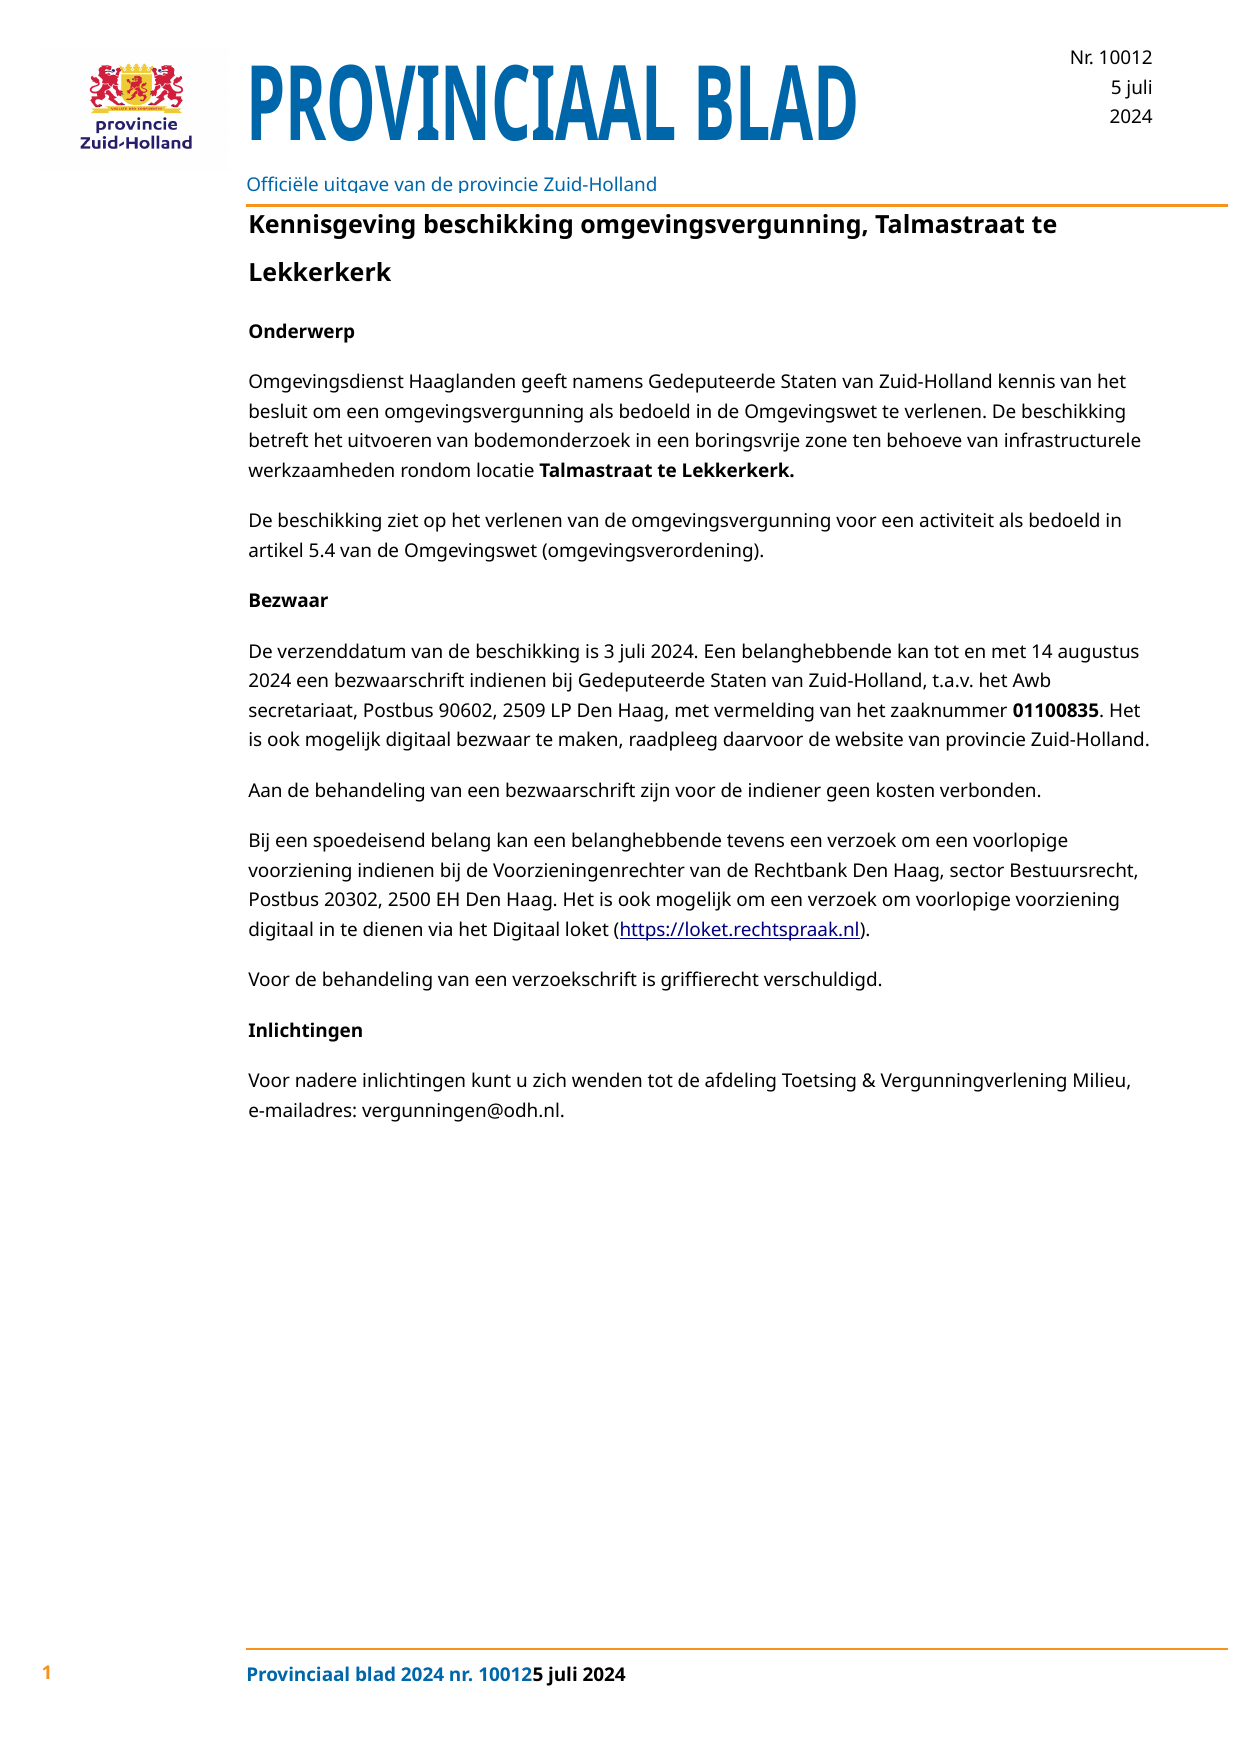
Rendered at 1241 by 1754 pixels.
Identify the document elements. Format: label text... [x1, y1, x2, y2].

text Omgevingsdienst Haaglanden geeft namens Gedeputeerde Staten van Zuid-Holland kennis van het besluit om een omgevingsvergunning als bedoeld in de Omgevingswet te verlenen. De beschikking betreft het uitvoeren van bodemonderzoek in een boringsvrije zone ten behoeve van infrastructurele werkzaamheden rondom locatie Talmastraat te Lekkerkerk. [248, 368, 1152, 483]
text Inlichtingen [248, 1017, 1152, 1043]
text Bezwaar [248, 587, 1152, 613]
text De verzenddatum van de beschikking is 3 juli 2024. Een belanghebbende kan tot en met 14 augustus 2024 een bezwaarschrift indienen bij Gedeputeerde Staten van Zuid-Holland, t.a.v. het Awb secretariaat, Postbus 90602, 2509 LP Den Haag, met vermelding van het zaaknummer 01100835. Het is ook mogelijk digitaal bezwaar te maken, raadpleeg daarvoor de website van provincie Zuid-Holland. [248, 638, 1152, 752]
text Onderwerp [248, 318, 1152, 344]
text De beschikking ziet op het verlenen van de omgevingsvergunning voor een activiteit als bedoeld in artikel 5.4 van de Omgevingswet (omgevingsverordening). [248, 507, 1152, 563]
text Voor de behandeling van een verzoekschrift is griffierecht verschuldigd. [248, 967, 1152, 992]
text Aan de behandeling van een bezwaarschrift zijn voor de indiener geen kosten verbonden. [248, 777, 1152, 803]
picture [41, 47, 231, 172]
text Bij een spoedeisend belang kan een belanghebbende tevens een verzoek om een voorlopige voorziening indienen bij de Voorzieningenrechter van de Rechtbank Den Haag, sector Bestuursrecht, Postbus 20302, 2500 EH Den Haag. Het is ook mogelijk om een verzoek om voorlopige voorziening digitaal in te dienen via het Digitaal loket (https://loket.rechtspraak.nl). [248, 827, 1152, 942]
text Kennisgeving beschikking omgevingsvergunning, Talmastraat te Lekkerkerk [248, 207, 1152, 288]
text Voor nadere inlichtingen kunt u zich wenden tot de afdeling Toetsing & Vergunningverlening Milieu, e-mailadres: vergunningen@odh.nl. [248, 1067, 1152, 1123]
